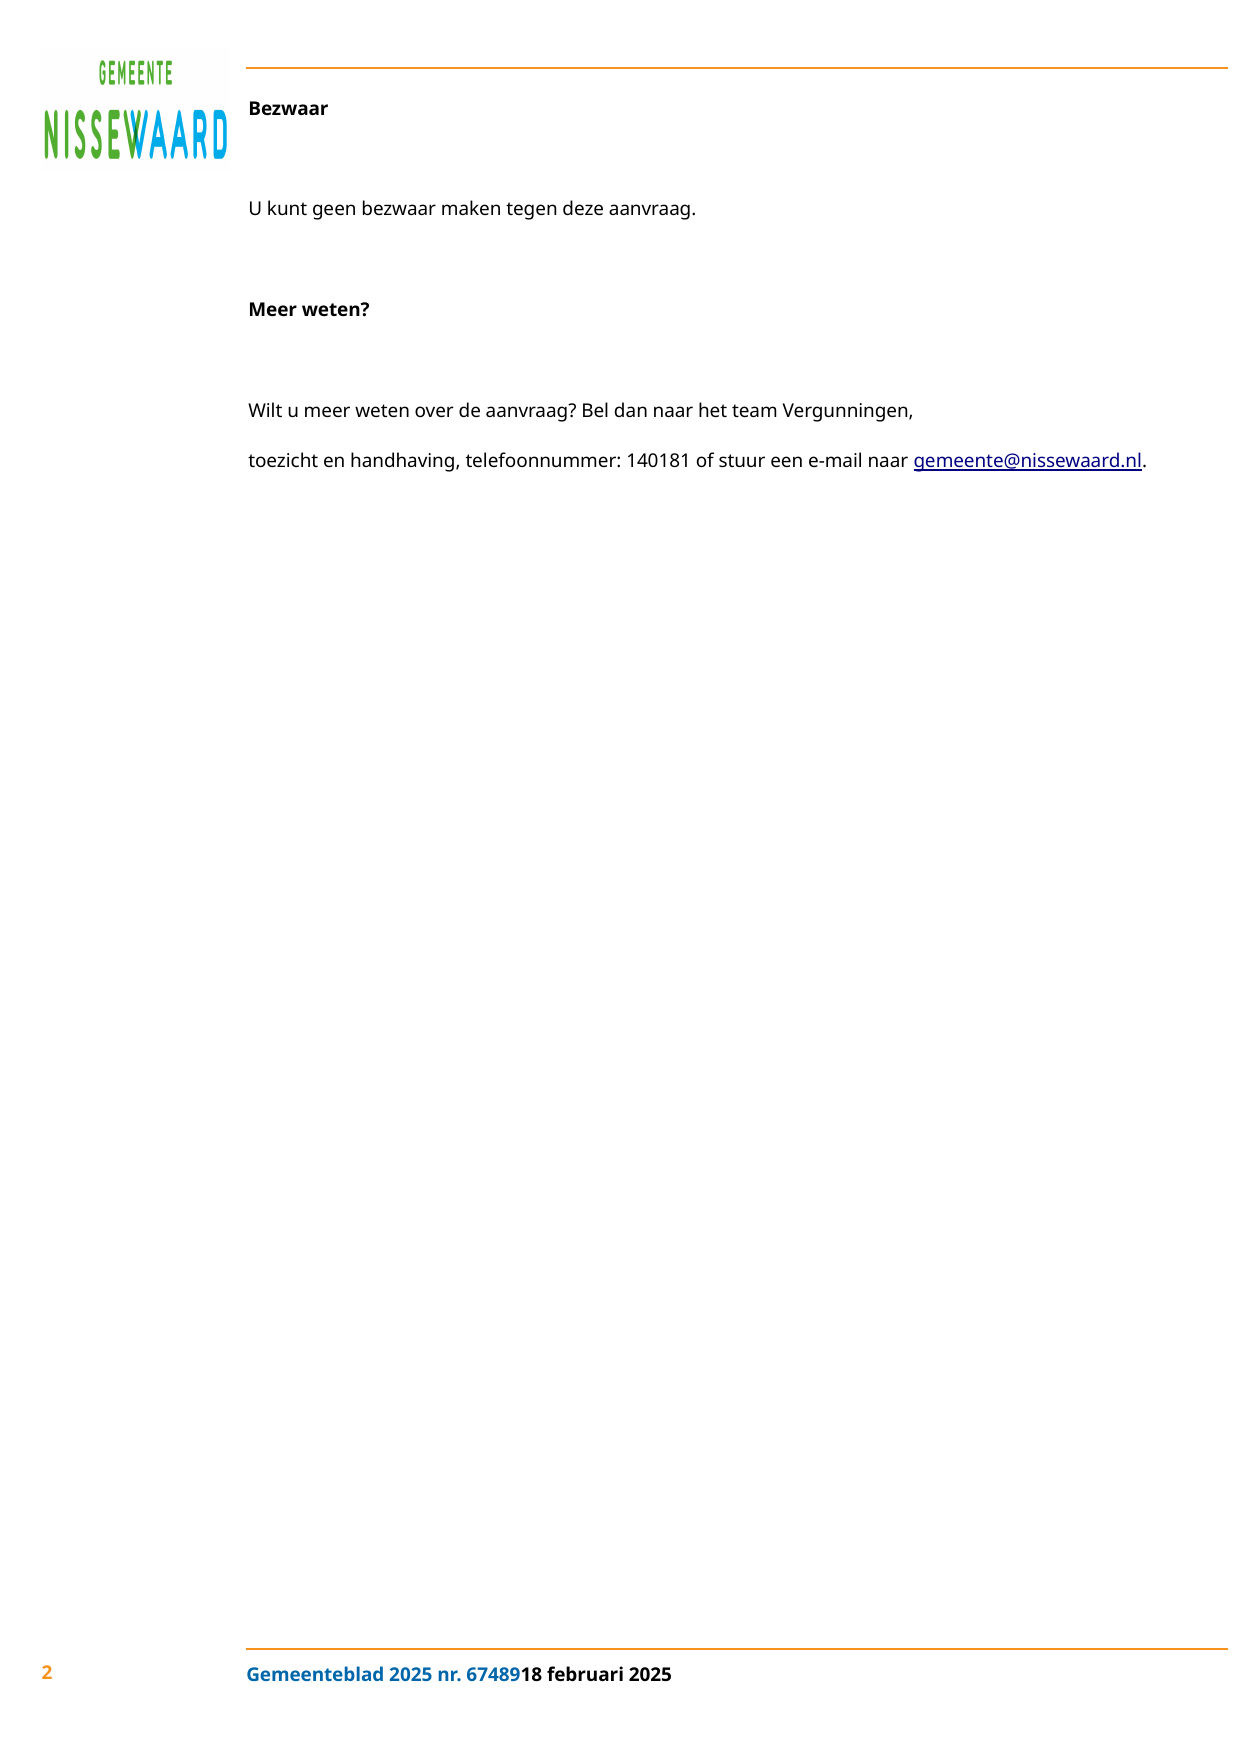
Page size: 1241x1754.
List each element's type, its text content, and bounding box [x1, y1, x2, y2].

picture [41, 47, 231, 172]
text Meer weten? [248, 296, 1152, 322]
text toezicht en handhaving, telefoonnummer: 140181 of stuur een e-mail naar gemeente@nissewaard.nl. [248, 448, 1152, 473]
text U kunt geen bezwaar maken tegen deze aanvraag. [248, 196, 1152, 221]
text Wilt u meer weten over de aanvraag? Bel dan naar het team Vergunningen, [248, 397, 1152, 423]
text Bezwaar [248, 95, 1152, 121]
